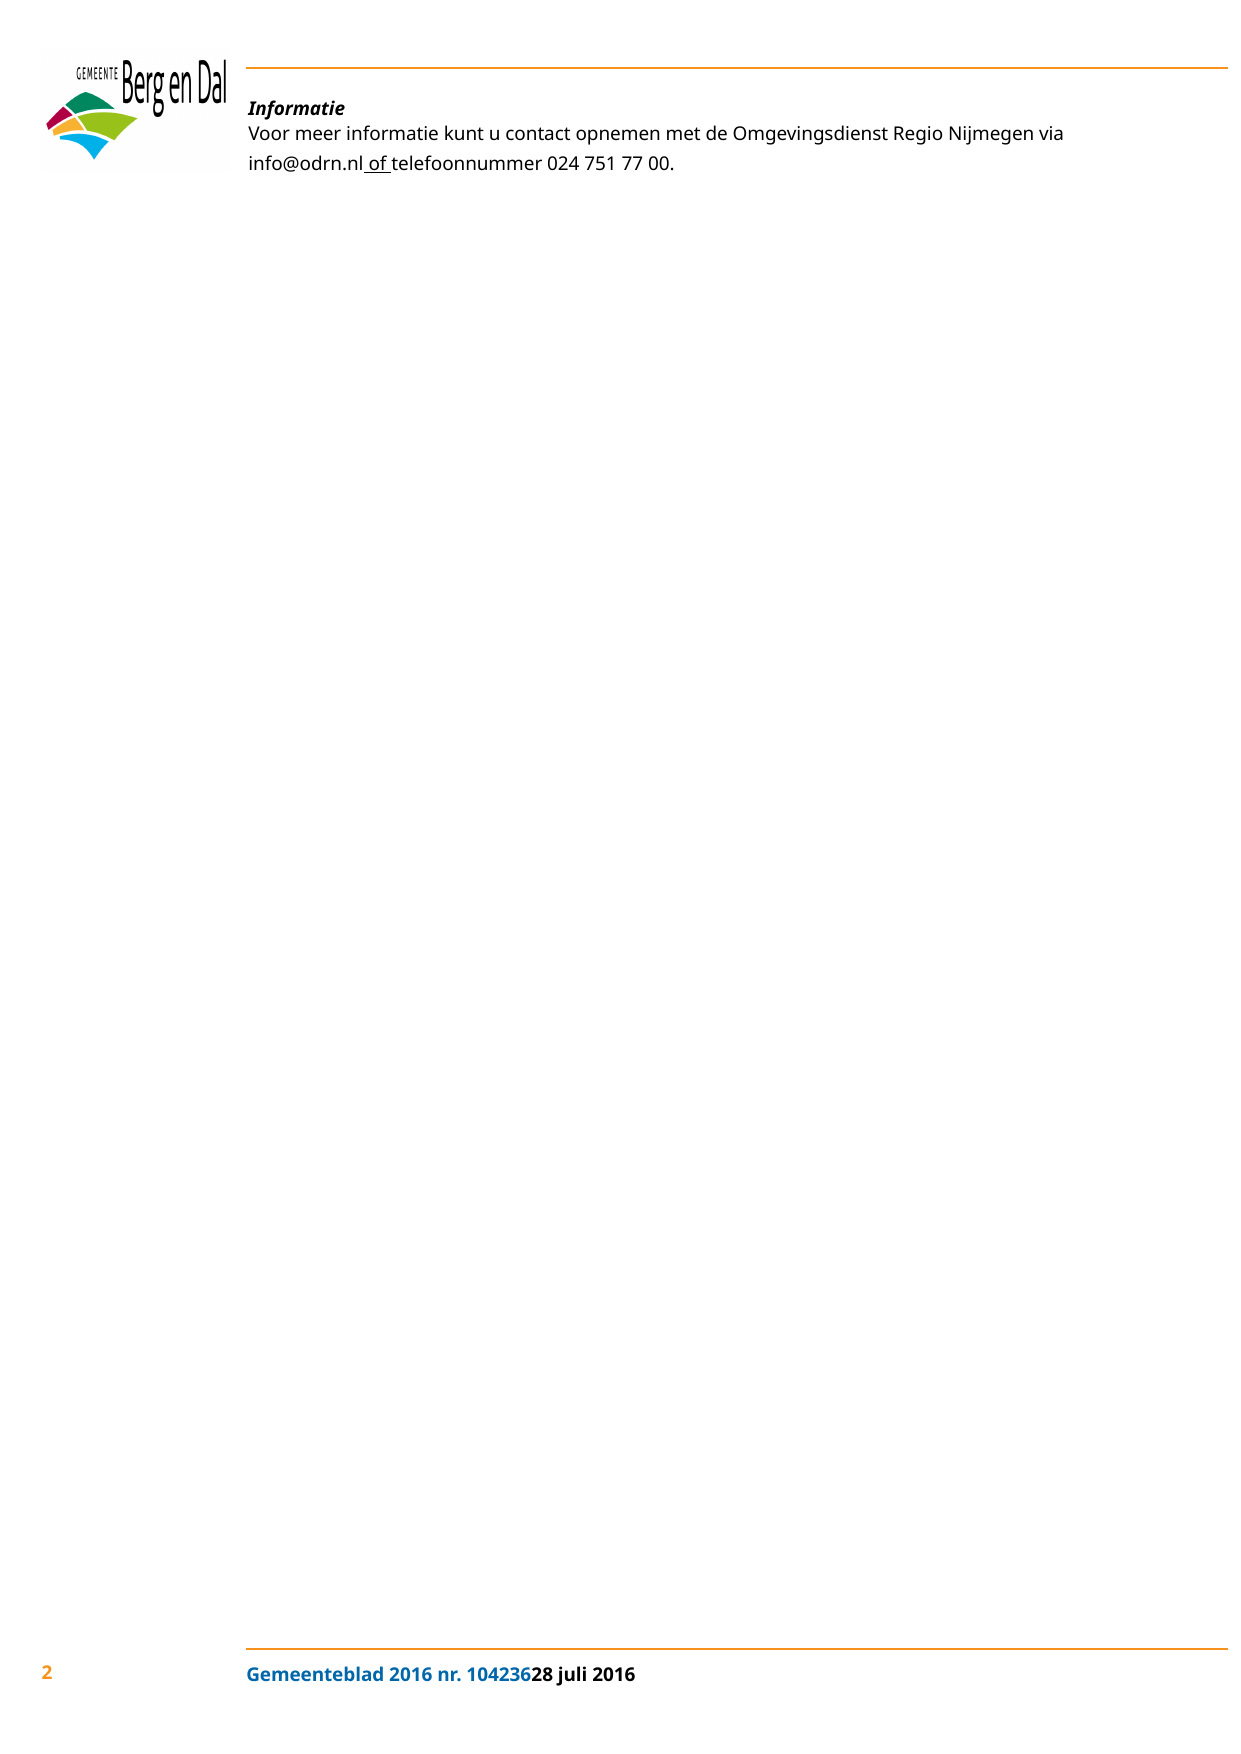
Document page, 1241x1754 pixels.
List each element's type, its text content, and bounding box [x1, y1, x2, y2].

text Informatie [248, 95, 1152, 121]
text Voor meer informatie kunt u contact opnemen met de Omgevingsdienst Regio Nijmegen via info@odrn.nl of telefoonnummer 024 751 77 00. [248, 121, 1152, 176]
picture [41, 47, 231, 172]
